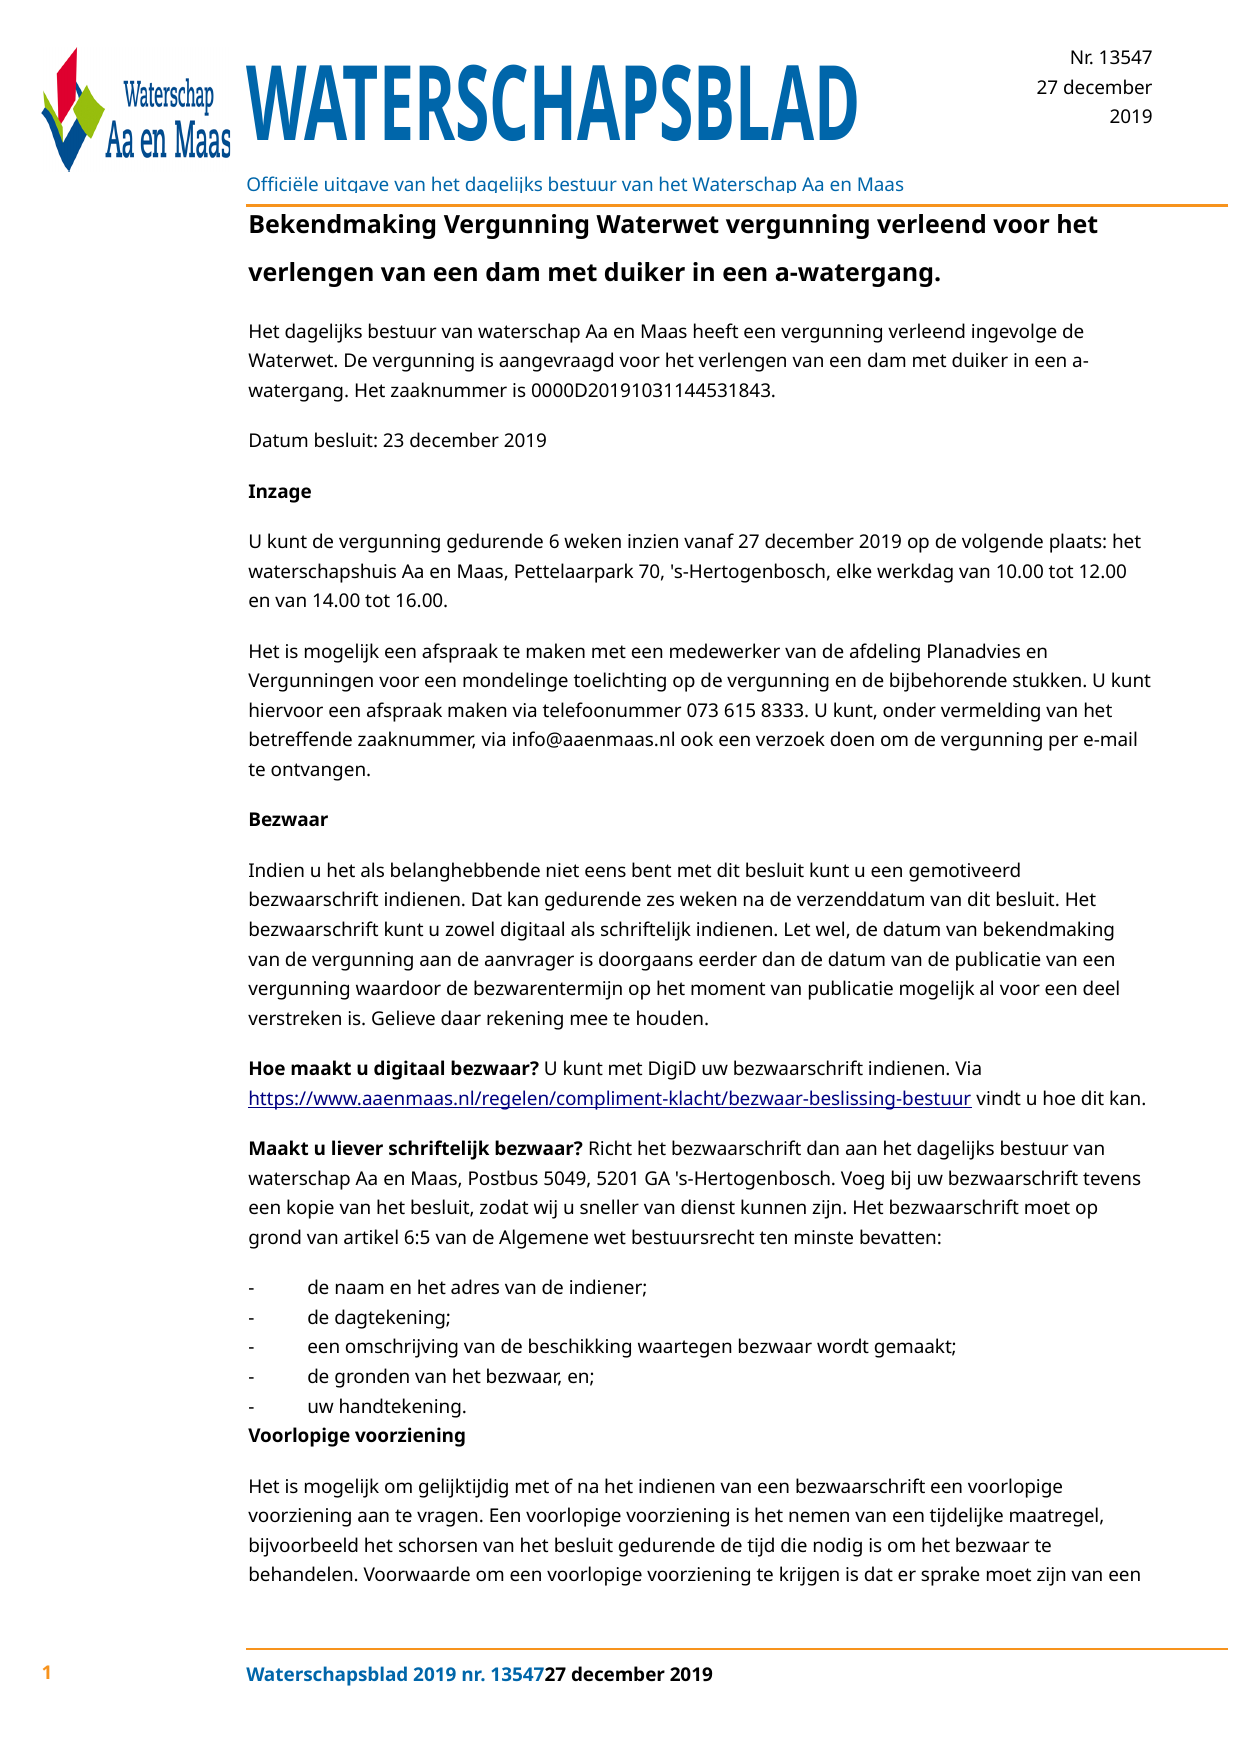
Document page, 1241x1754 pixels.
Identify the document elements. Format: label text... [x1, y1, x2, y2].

text Het dagelijks bestuur van waterschap Aa en Maas heeft een vergunning verleend ingevolge de Waterwet. De vergunning is aangevraagd voor het verlengen van een dam met duiker in een a-watergang. Het zaaknummer is 0000D20191031144531843. [248, 318, 1152, 403]
list de dagtekening; [248, 1304, 1152, 1330]
text U kunt de vergunning gedurende 6 weken inzien vanaf 27 december 2019 op de volgende plaats: het waterschapshuis Aa en Maas, Pettelaarpark 70, 's-Hertogenbosch, elke werkdag van 10.00 tot 12.00 en van 14.00 tot 16.00. [248, 528, 1152, 613]
text Voorlopige voorziening [248, 1422, 1152, 1448]
text Inzage [248, 478, 1152, 504]
text Bekendmaking Vergunning Waterwet vergunning verleend voor het verlengen van een dam met duiker in een a-watergang. [248, 207, 1152, 288]
picture [41, 47, 231, 172]
text Hoe maakt u digitaal bezwaar? U kunt met DigiD uw bezwaarschrift indienen. Via https://www.aaenmaas.nl/regelen/compliment-klacht/bezwaar-beslissing-bestuur vindt u hoe dit kan. [248, 1055, 1152, 1111]
list de gronden van het bezwaar, en; [248, 1363, 1152, 1389]
text Maakt u liever schriftelijk bezwaar? Richt het bezwaarschrift dan aan het dagelijks bestuur van waterschap Aa en Maas, Postbus 5049, 5201 GA 's-Hertogenbosch. Voeg bij uw bezwaarschrift tevens een kopie van het besluit, zodat wij u sneller van dienst kunnen zijn. Het bezwaarschrift moet op grond van artikel 6:5 van de Algemene wet bestuursrecht ten minste bevatten: [248, 1135, 1152, 1250]
text Indien u het als belanghebbende niet eens bent met dit besluit kunt u een gemotiveerd bezwaarschrift indienen. Dat kan gedurende zes weken na de verzenddatum van dit besluit. Het bezwaarschrift kunt u zowel digitaal als schriftelijk indienen. Let wel, de datum van bekendmaking van de vergunning aan de aanvrager is doorgaans eerder dan de datum van de publicatie van een vergunning waardoor de bezwarentermijn op het moment van publicatie mogelijk al voor een deel verstreken is. Gelieve daar rekening mee te houden. [248, 857, 1152, 1031]
list uw handtekening. [248, 1393, 1152, 1419]
list de naam en het adres van de indiener; [248, 1274, 1152, 1300]
text Bezwaar [248, 807, 1152, 832]
text Het is mogelijk een afspraak te maken met een medewerker van de afdeling Planadvies en Vergunningen voor een mondelinge toelichting op de vergunning en de bijbehorende stukken. U kunt hiervoor een afspraak maken via telefoonummer 073 615 8333. U kunt, onder vermelding van het betreffende zaaknummer, via info@aaenmaas.nl ook een verzoek doen om de vergunning per e-mail te ontvangen. [248, 638, 1152, 782]
text Het is mogelijk om gelijktijdig met of na het indienen van een bezwaarschrift een voorlopige voorziening aan te vragen. Een voorlopige voorziening is het nemen van een tijdelijke maatregel, bijvoorbeeld het schorsen van het besluit gedurende de tijd die nodig is om het bezwaar te behandelen. Voorwaarde om een voorlopige voorziening te krijgen is dat er sprake moet zijn van een [248, 1473, 1152, 1587]
list een omschrijving van de beschikking waartegen bezwaar wordt gemaakt; [248, 1334, 1152, 1359]
text Datum besluit: 23 december 2019 [248, 427, 1152, 453]
